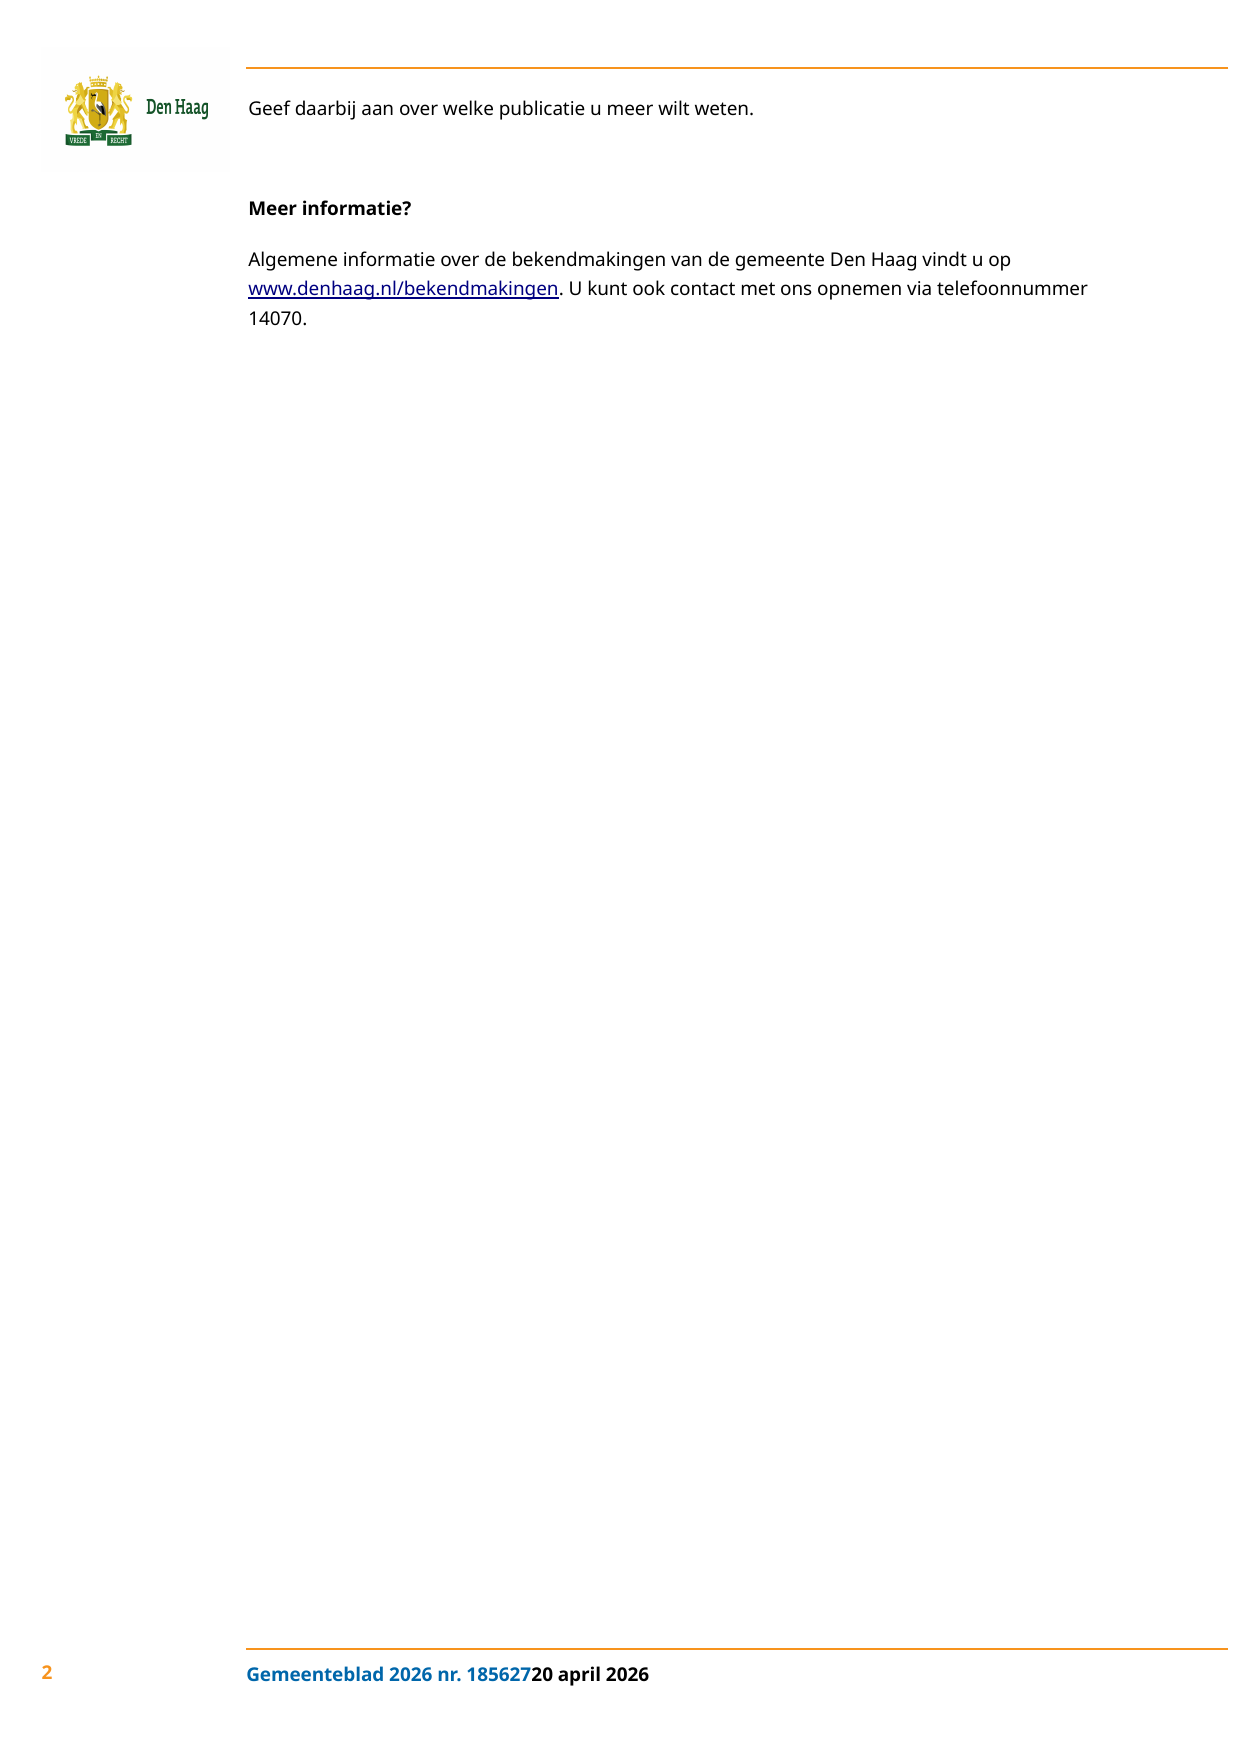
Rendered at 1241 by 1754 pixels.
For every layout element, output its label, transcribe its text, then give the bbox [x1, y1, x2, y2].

text Geef daarbij aan over welke publicatie u meer wilt weten. [248, 95, 1152, 121]
text Algemene informatie over de bekendmakingen van de gemeente Den Haag vindt u op www.denhaag.nl/bekendmakingen. U kunt ook contact met ons opnemen via telefoonnummer 14070. [248, 246, 1152, 331]
text Meer informatie? [248, 196, 1152, 221]
picture [41, 47, 231, 172]
